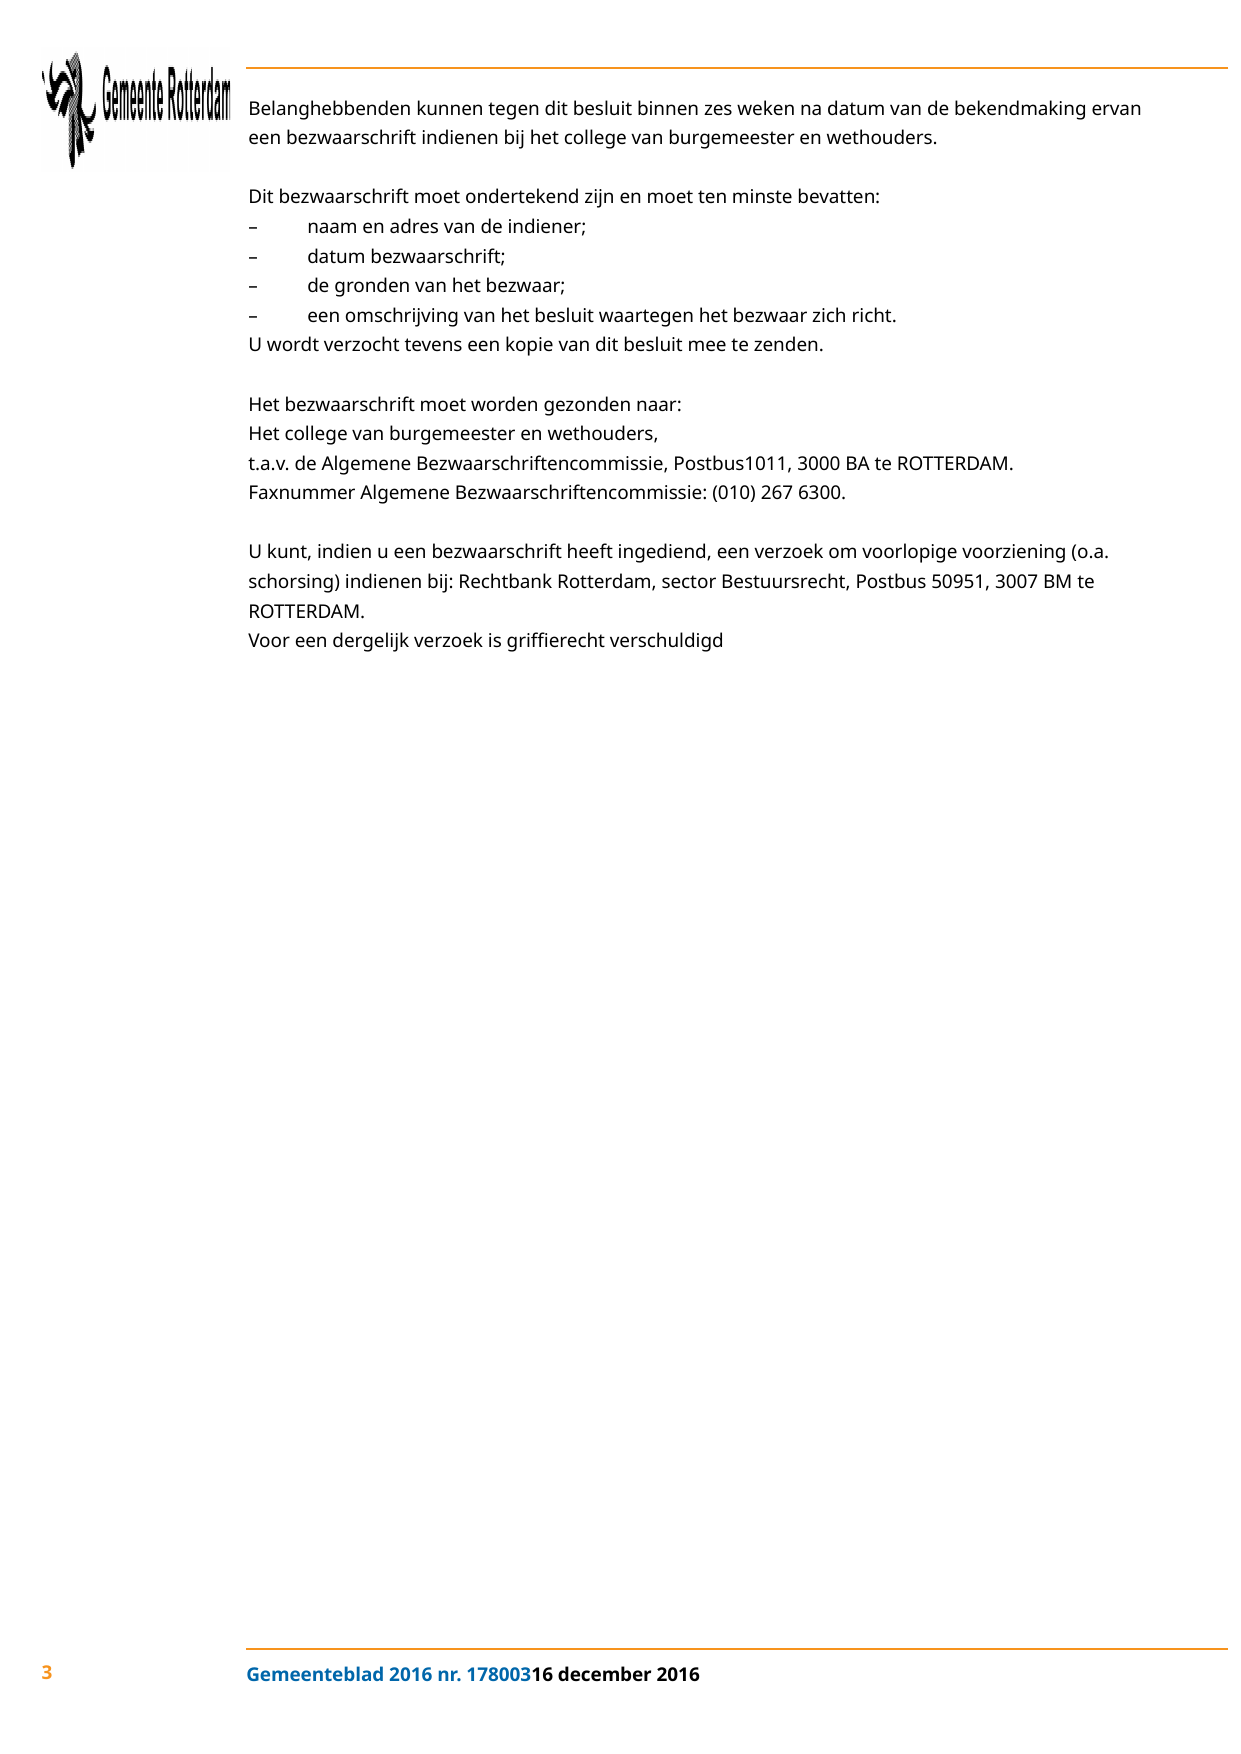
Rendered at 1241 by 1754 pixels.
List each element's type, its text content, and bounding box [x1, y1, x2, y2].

text Belanghebbenden kunnen tegen dit besluit binnen zes weken na datum van de bekendmaking ervan een bezwaarschrift indienen bij het college van burgemeester en wethouders. [248, 95, 1152, 150]
text U kunt, indien u een bezwaarschrift heeft ingediend, een verzoek om voorlopige voorziening (o.a. schorsing) indienen bij: Rechtbank Rotterdam, sector Bestuursrecht, Postbus 50951, 3007 BM te ROTTERDAM. [248, 539, 1152, 623]
text Dit bezwaarschrift moet ondertekend zijn en moet ten minste bevatten: [248, 184, 1152, 209]
text Faxnummer Algemene Bezwaarschriftencommissie: (010) 267 6300. [248, 479, 1152, 505]
text Het college van burgemeester en wethouders, [248, 420, 1152, 446]
list een omschrijving van het besluit waartegen het bezwaar zich richt. [248, 302, 1152, 328]
list de gronden van het bezwaar; [248, 272, 1152, 298]
text U wordt verzocht tevens een kopie van dit besluit mee te zenden. [248, 332, 1152, 357]
picture [41, 47, 231, 172]
list naam en adres van de indiener; [248, 213, 1152, 239]
text Voor een dergelijk verzoek is griffierecht verschuldigd [248, 627, 1152, 653]
list datum bezwaarschrift; [248, 243, 1152, 268]
text Het bezwaarschrift moet worden gezonden naar: [248, 391, 1152, 416]
text t.a.v. de Algemene Bezwaarschriftencommissie, Postbus1011, 3000 BA te ROTTERDAM. [248, 450, 1152, 476]
